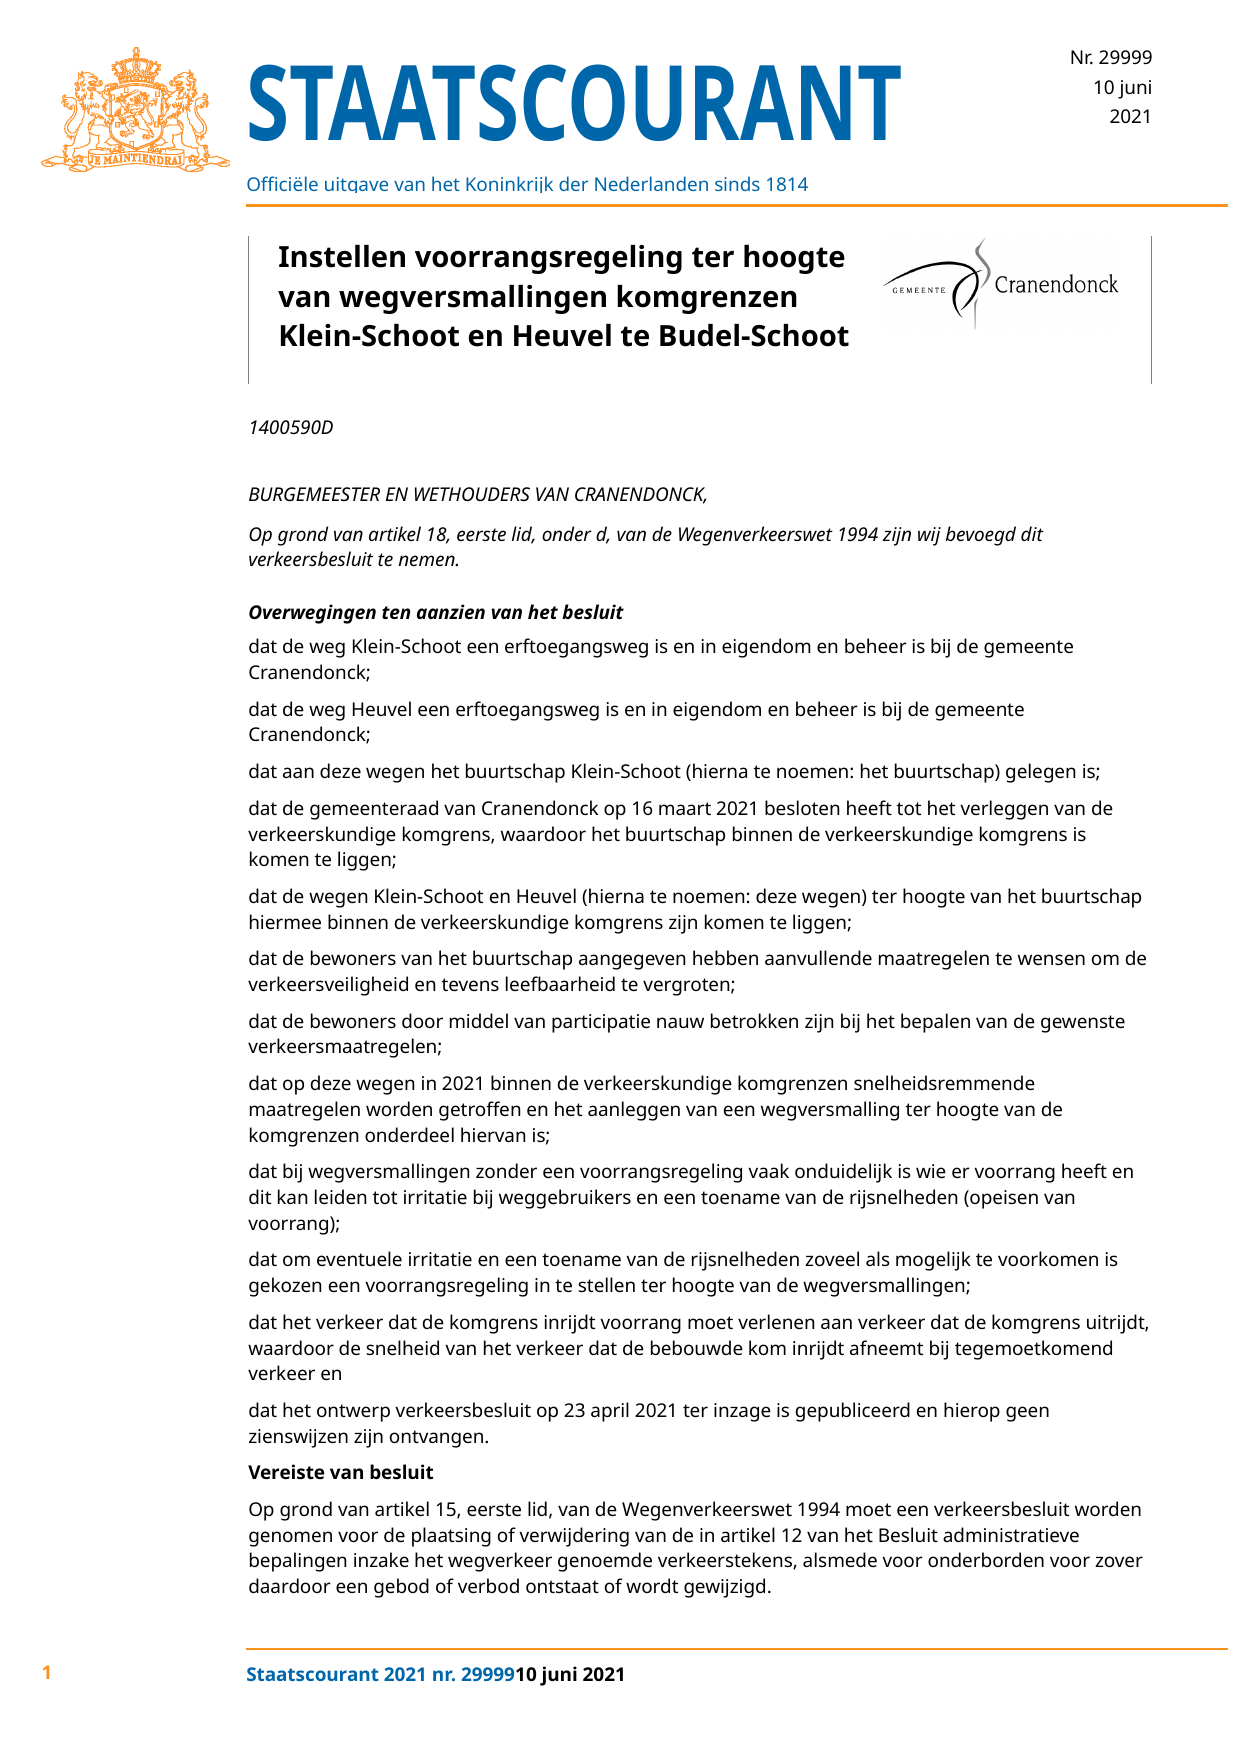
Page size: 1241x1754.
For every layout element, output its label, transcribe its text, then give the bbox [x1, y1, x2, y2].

text dat de bewoners door middel van participatie nauw betrokken zijn bij het bepalen van de gewenste verkeersmaatregelen; [248, 1008, 1152, 1059]
text dat het verkeer dat de komgrens inrijdt voorrang moet verlenen aan verkeer dat de komgrens uitrijdt, waardoor de snelheid van het verkeer dat de bebouwde kom inrijdt afneemt bij tegemoetkomend verkeer en [248, 1309, 1152, 1386]
text Op grond van artikel 15, eerste lid, van de Wegenverkeerswet 1994 moet een verkeersbesluit worden genomen voor de plaatsing of verwijdering van de in artikel 12 van het Besluit administratieve bepalingen inzake het wegverkeer genoemde verkeerstekens, alsmede voor onderborden voor zover daardoor een gebod of verbod ontstaat of wordt gewijzigd. [248, 1496, 1152, 1599]
text dat het ontwerp verkeersbesluit op 23 april 2021 ter inzage is gepubliceerd en hierop geen zienswijzen zijn ontvangen. [248, 1397, 1152, 1448]
picture [41, 47, 231, 172]
text dat de bewoners van het buurtschap aangegeven hebben aanvullende maatregelen te wensen om de verkeersveiligheid en tevens leefbaarheid te vergroten; [248, 946, 1152, 997]
text Op grond van artikel 18, eerste lid, onder d, van de Wegenverkeerswet 1994 zijn wij bevoegd dit verkeersbesluit te nemen. [248, 521, 1152, 572]
table_header Instellen voorrangsregeling ter hoogte van wegversmallingen komgrenzen Klein-Schoot en Heuvel te Budel-Schoot [249, 236, 850, 384]
text Vereiste van besluit [248, 1459, 1152, 1485]
text dat de weg Heuvel een erftoegangsweg is en in eigendom en beheer is bij de gemeente Cranendonck; [248, 696, 1152, 747]
text BURGEMEESTER EN WETHOUDERS VAN CRANENDONCK, [248, 482, 1152, 507]
text Overwegingen ten aanzien van het besluit [248, 599, 1152, 625]
text 1400590D [248, 414, 1152, 440]
text dat de weg Klein-Schoot een erftoegangsweg is en in eigendom en beheer is bij de gemeente Cranendonck; [248, 633, 1152, 685]
text dat de gemeenteraad van Cranendonck op 16 maart 2021 besloten heeft tot het verleggen van de verkeerskundige komgrens, waardoor het buurtschap binnen de verkeerskundige komgrens is komen te liggen; [248, 795, 1152, 872]
text dat om eventuele irritatie en een toename van de rijsnelheden zoveel als mogelijk te voorkomen is gekozen een voorrangsregeling in te stellen ter hoogte van de wegversmallingen; [248, 1247, 1152, 1298]
text dat aan deze wegen het buurtschap Klein-Schoot (hierna te noemen: het buurtschap) gelegen is; [248, 758, 1152, 784]
text dat op deze wegen in 2021 binnen de verkeerskundige komgrenzen snelheidsremmende maatregelen worden getroffen en het aanleggen van een wegversmalling ter hoogte van de komgrenzen onderdeel hiervan is; [248, 1070, 1152, 1147]
text dat de wegen Klein-Schoot en Heuvel (hierna te noemen: deze wegen) ter hoogte van het buurtschap hiermee binnen de verkeerskundige komgrens zijn komen te liggen; [248, 883, 1152, 934]
table_header [850, 236, 1151, 384]
text dat bij wegversmallingen zonder een voorrangsregeling vaak onduidelijk is wie er voorrang heeft en dit kan leiden tot irritatie bij weggebruikers en een toename van de rijsnelheden (opeisen van voorrang); [248, 1158, 1152, 1236]
picture [882, 236, 1119, 331]
